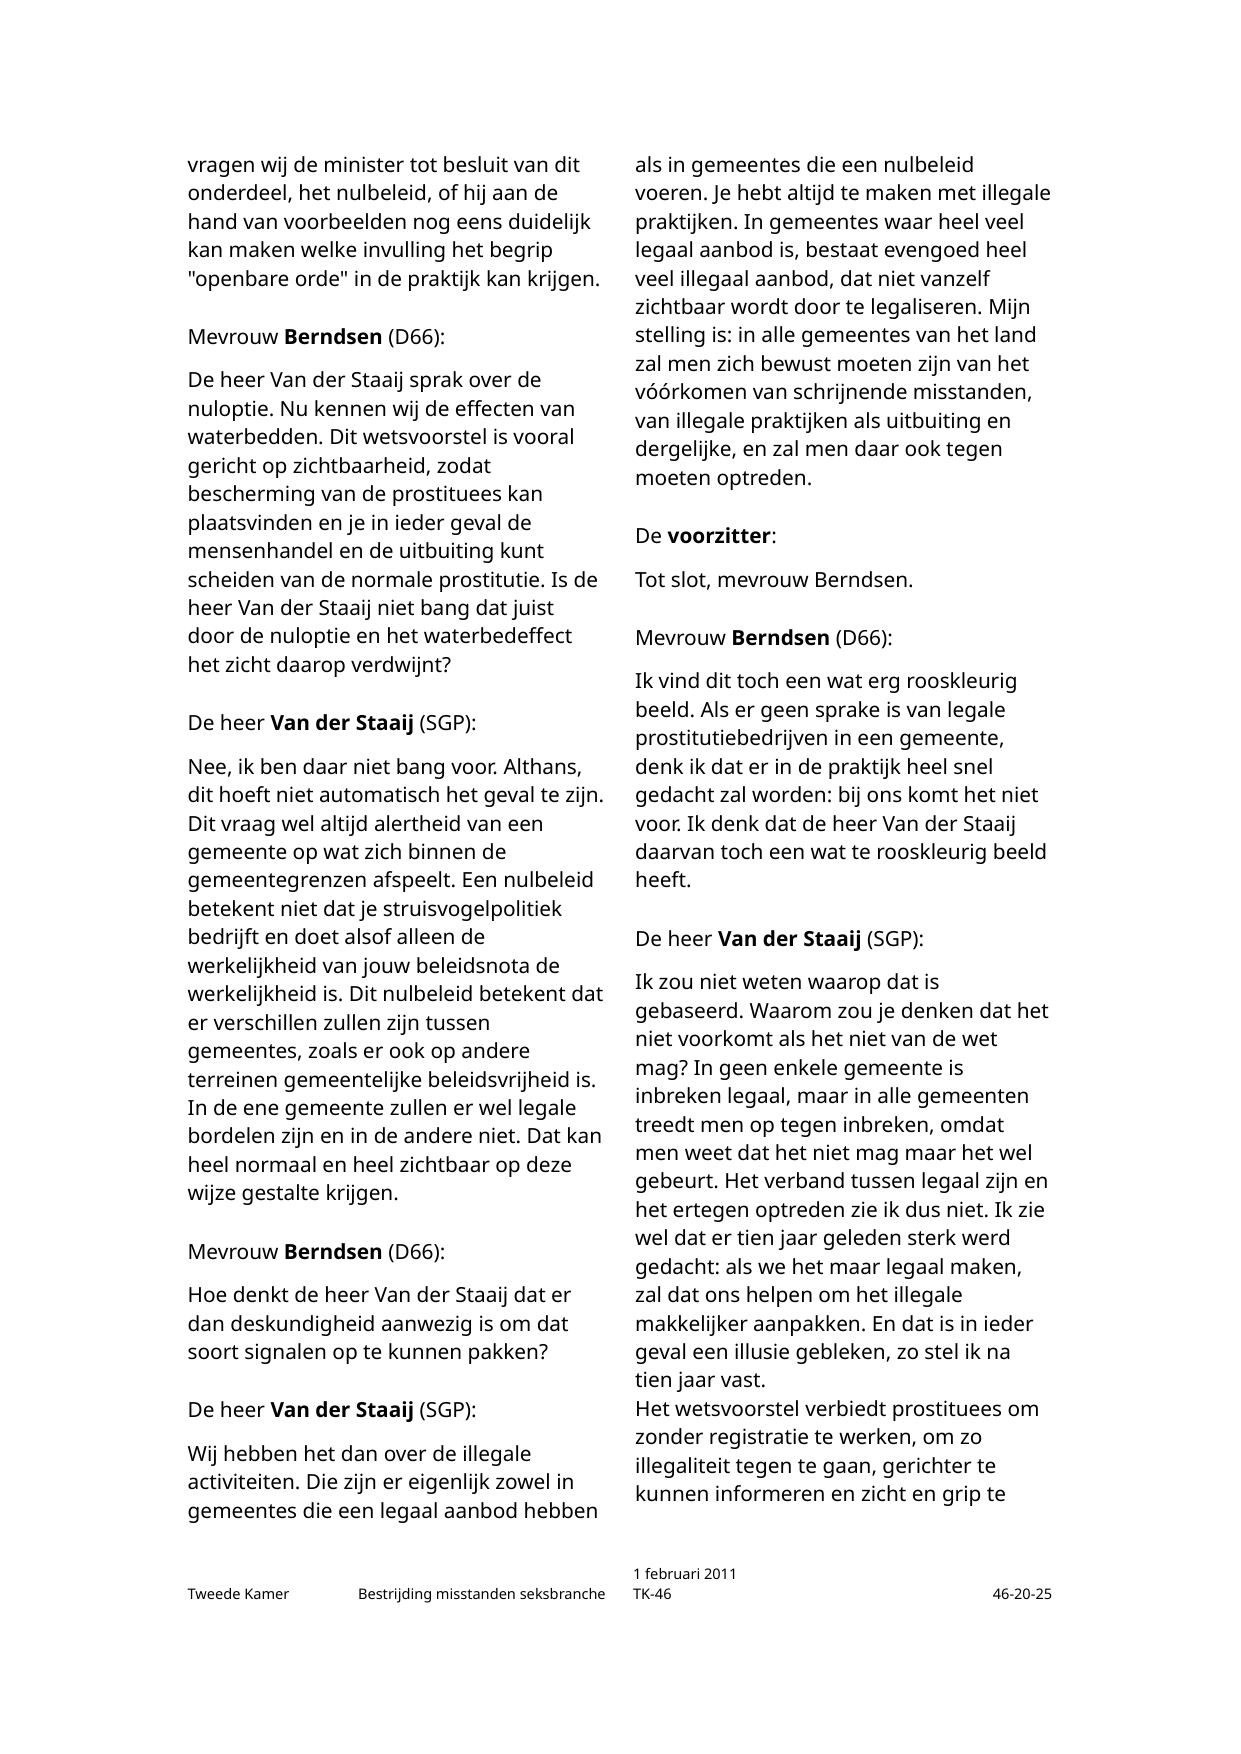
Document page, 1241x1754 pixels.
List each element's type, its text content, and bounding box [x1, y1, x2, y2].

text Mevrouw Berndsen (D66): [187, 1237, 605, 1265]
text Nee, ik ben daar niet bang voor. Althans, dit hoeft niet automatisch het geval te zijn. Dit vraag wel altijd alertheid van een gemeente op wat zich binnen de gemeentegrenzen afspeelt. Een nulbeleid betekent niet dat je struisvogelpolitiek bedrijft en doet alsof alleen de werkelijkheid van jouw beleidsnota de werkelijkheid is. Dit nulbeleid betekent dat er verschillen zullen zijn tussen gemeentes, zoals er ook op andere terreinen gemeentelijke beleidsvrijheid is. In de ene gemeente zullen er wel legale bordelen zijn en in de andere niet. Dat kan heel normaal en heel zichtbaar op deze wijze gestalte krijgen. [187, 752, 605, 1207]
text De heer Van der Staaij (SGP): [187, 708, 605, 737]
text Het wetsvoorstel verbiedt prostituees om zonder registratie te werken, om zo illegaliteit tegen te gaan, gerichter te kunnen informeren en zicht en grip te [635, 1394, 1053, 1508]
text De heer Van der Staaij (SGP): [187, 1396, 605, 1424]
text Hoe denkt de heer Van der Staaij dat er dan deskundigheid aanwezig is om dat soort signalen op te kunnen pakken? [187, 1280, 605, 1366]
text als in gemeentes die een nulbeleid voeren. Je hebt altijd te maken met illegale praktijken. In gemeentes waar heel veel legaal aanbod is, bestaat evengoed heel veel illegaal aanbod, dat niet vanzelf zichtbaar wordt door te legaliseren. Mijn stelling is: in alle gemeentes van het land zal men zich bewust moeten zijn van het vóórkomen van schrijnende misstanden, van illegale praktijken als uitbuiting en dergelijke, en zal men daar ook tegen moeten optreden. [635, 150, 1053, 491]
text Ik zou niet weten waarop dat is gebaseerd. Waarom zou je denken dat het niet voorkomt als het niet van de wet mag? In geen enkele gemeente is inbreken legaal, maar in alle gemeenten treedt men op tegen inbreken, omdat men weet dat het niet mag maar het wel gebeurt. Het verband tussen legaal zijn en het ertegen optreden zie ik dus niet. Ik zie wel dat er tien jaar geleden sterk werd gedacht: als we het maar legaal maken, zal dat ons helpen om het illegale makkelijker aanpakken. En dat is in ieder geval een illusie gebleken, zo stel ik na tien jaar vast. [635, 967, 1053, 1394]
text De heer Van der Staaij sprak over de nuloptie. Nu kennen wij de effecten van waterbedden. Dit wetsvoorstel is vooral gericht op zichtbaarheid, zodat bescherming van de prostituees kan plaatsvinden en je in ieder geval de mensenhandel en de uitbuiting kunt scheiden van de normale prostitutie. Is de heer Van der Staaij niet bang dat juist door de nuloptie en het waterbedeffect het zicht daarop verdwijnt? [187, 366, 605, 678]
text Tot slot, mevrouw Berndsen. [635, 565, 1053, 593]
text vragen wij de minister tot besluit van dit onderdeel, het nulbeleid, of hij aan de hand van voorbeelden nog eens duidelijk kan maken welke invulling het begrip "openbare orde" in de praktijk kan krijgen. [187, 150, 605, 292]
text Wij hebben het dan over de illegale activiteiten. Die zijn er eigenlijk zowel in gemeentes die een legaal aanbod hebben [187, 1439, 605, 1524]
text Mevrouw Berndsen (D66): [187, 322, 605, 351]
text De heer Van der Staaij (SGP): [635, 924, 1053, 952]
text Ik vind dit toch een wat erg rooskleurig beeld. Als er geen sprake is van legale prostitutiebedrijven in een gemeente, denk ik dat er in de praktijk heel snel gedacht zal worden: bij ons komt het niet voor. Ik denk dat de heer Van der Staaij daarvan toch een wat te rooskleurig beeld heeft. [635, 667, 1053, 894]
text De voorzitter: [635, 521, 1053, 550]
text Mevrouw Berndsen (D66): [635, 623, 1053, 652]
